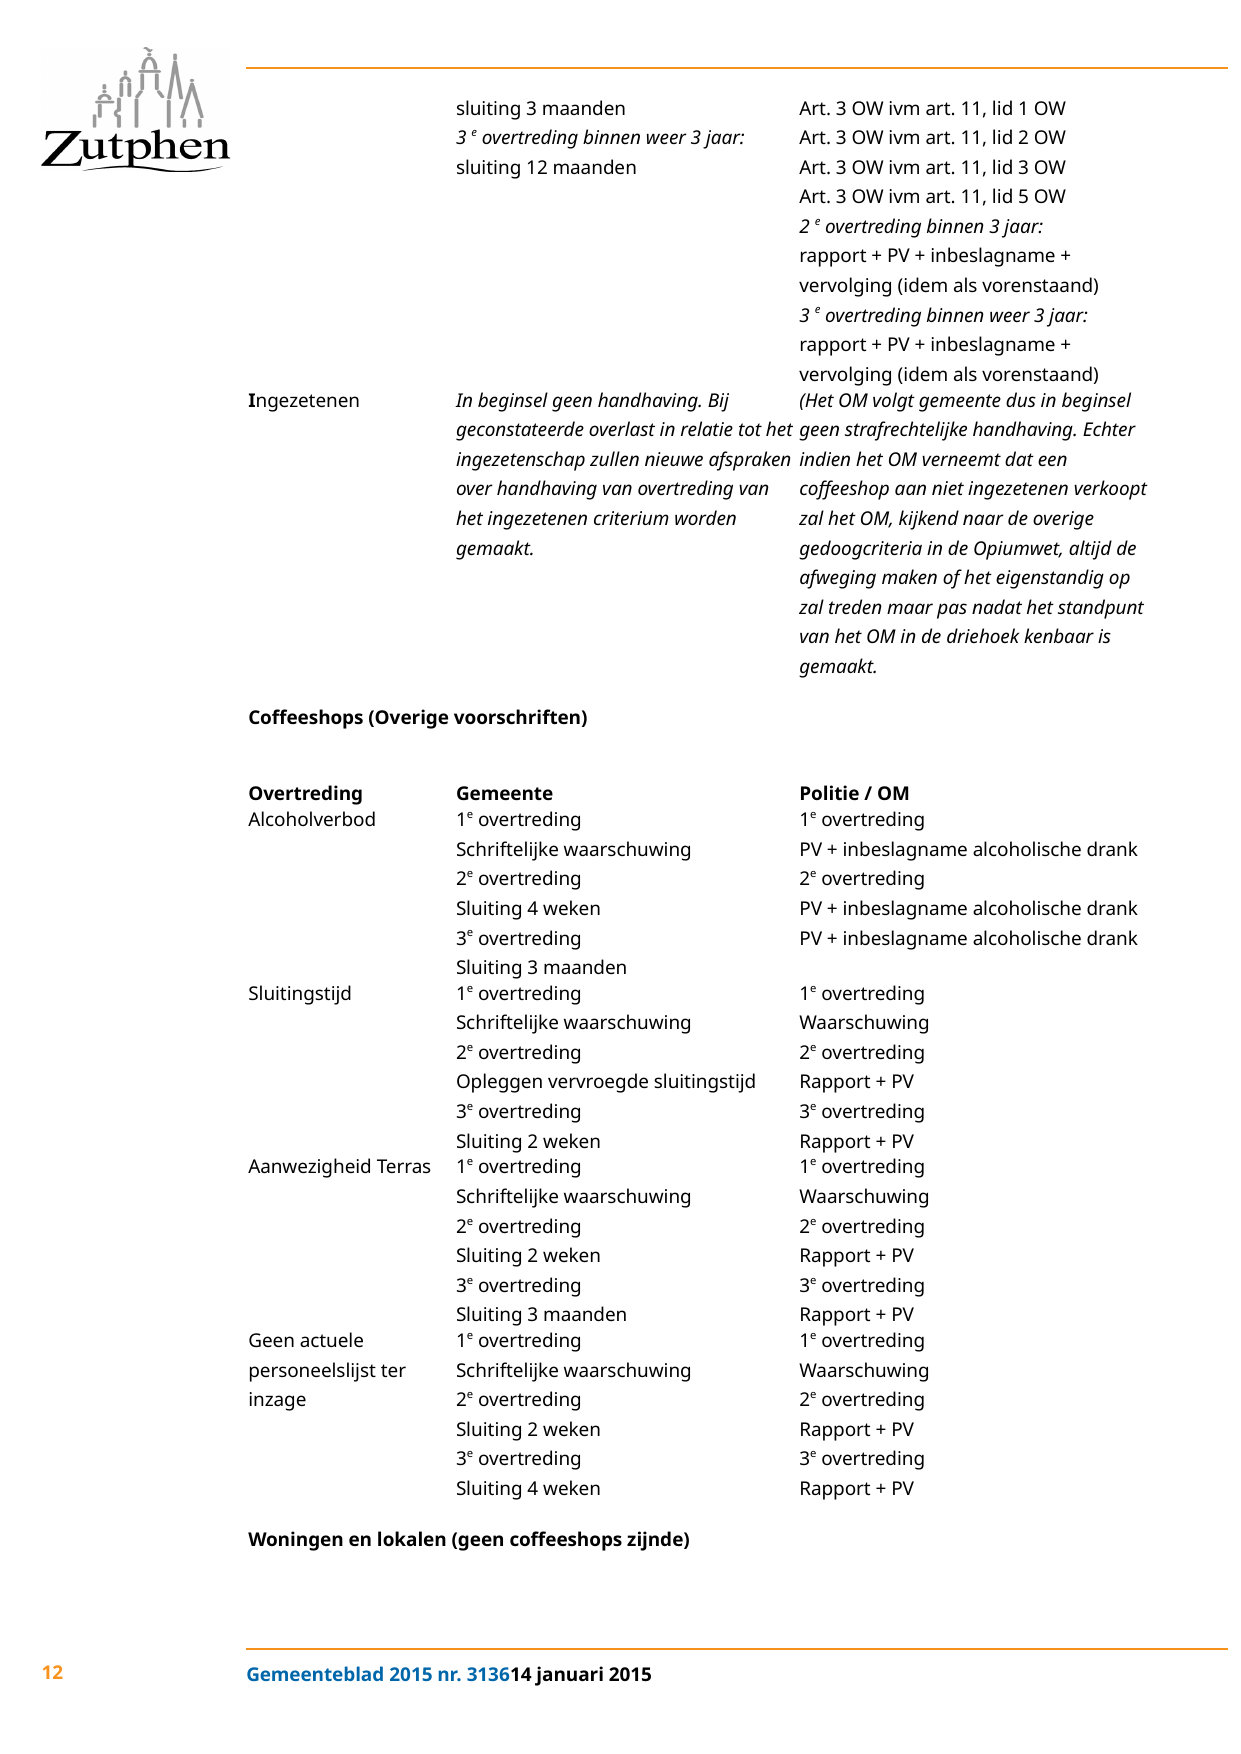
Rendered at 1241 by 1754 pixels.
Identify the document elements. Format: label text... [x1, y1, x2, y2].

table_cell Aanwezigheid Terras [248, 1154, 456, 1327]
table_cell Alcoholverbod [248, 806, 456, 980]
table_header Gemeente [456, 781, 799, 806]
table_cell 1e overtreding Schriftelijke waarschuwing 2e overtreding Opleggen vervroegde sluitingstijd 3e overtreding Sluiting 2 weken [456, 980, 799, 1154]
table_cell Geen actuele personeelslijst ter inzage [248, 1327, 456, 1501]
table_cell (Het OM volgt gemeente dus in beginsel geen strafrechtelijke handhaving. Echter indien het OM verneemt dat een coffeeshop aan niet ingezetenen verkoopt zal het OM, kijkend naar de overige gedoogcriteria in de Opiumwet, altijd de afweging maken of het eigenstandig op zal treden maar pas nadat het standpunt van het OM in de driehoek kenbaar is gemaakt. [799, 387, 1152, 679]
table_cell In beginsel geen handhaving. Bij geconstateerde overlast in relatie tot het ingezetenschap zullen nieuwe afspraken over handhaving van overtreding van het ingezetenen criterium worden gemaakt. [456, 387, 799, 679]
picture [41, 47, 231, 172]
table_header Overtreding [248, 781, 456, 806]
table_cell 1e overtreding Schriftelijke waarschuwing 2e overtreding Sluiting 2 weken 3e overtreding Sluiting 4 weken [456, 1327, 799, 1501]
table_cell 1e overtreding PV + inbeslagname alcoholische drank 2e overtreding PV + inbeslagname alcoholische drank PV + inbeslagname alcoholische drank [799, 806, 1152, 980]
table_cell [248, 95, 456, 387]
text Coffeeshops (Overige voorschriften) [248, 704, 1152, 730]
table_header Politie / OM [799, 781, 1152, 806]
table_cell 1e overtreding Waarschuwing 2e overtreding Rapport + PV 3e overtreding Rapport + PV [799, 1327, 1152, 1501]
table_cell Sluitingstijd [248, 980, 456, 1154]
table_cell 1e overtreding Waarschuwing 2e overtreding Rapport + PV 3e overtreding Rapport + PV [799, 980, 1152, 1154]
text Woningen en lokalen (geen coffeeshops zijnde) [248, 1527, 1152, 1552]
table_cell 1e overtreding Schriftelijke waarschuwing 2e overtreding Sluiting 2 weken 3e overtreding Sluiting 3 maanden [456, 1154, 799, 1327]
table_cell sluiting 3 maanden 3 e overtreding binnen weer 3 jaar: sluiting 12 maanden [456, 95, 799, 387]
table_cell 1e overtreding Waarschuwing 2e overtreding Rapport + PV 3e overtreding Rapport + PV [799, 1154, 1152, 1327]
table_cell Art. 3 OW ivm art. 11, lid 1 OW Art. 3 OW ivm art. 11, lid 2 OW Art. 3 OW ivm art. 11, lid 3 OW Art. 3 OW ivm art. 11, lid 5 OW 2 e overtreding binnen 3 jaar: rapport + PV + inbeslagname + vervolging (idem als vorenstaand) 3 e overtreding binnen weer 3 jaar: rapport + PV + inbeslagname + vervolging (idem als vorenstaand) [799, 95, 1152, 387]
table_cell 1e overtreding Schriftelijke waarschuwing 2e overtreding Sluiting 4 weken 3e overtreding Sluiting 3 maanden [456, 806, 799, 980]
table_cell Ingezetenen [248, 387, 456, 679]
